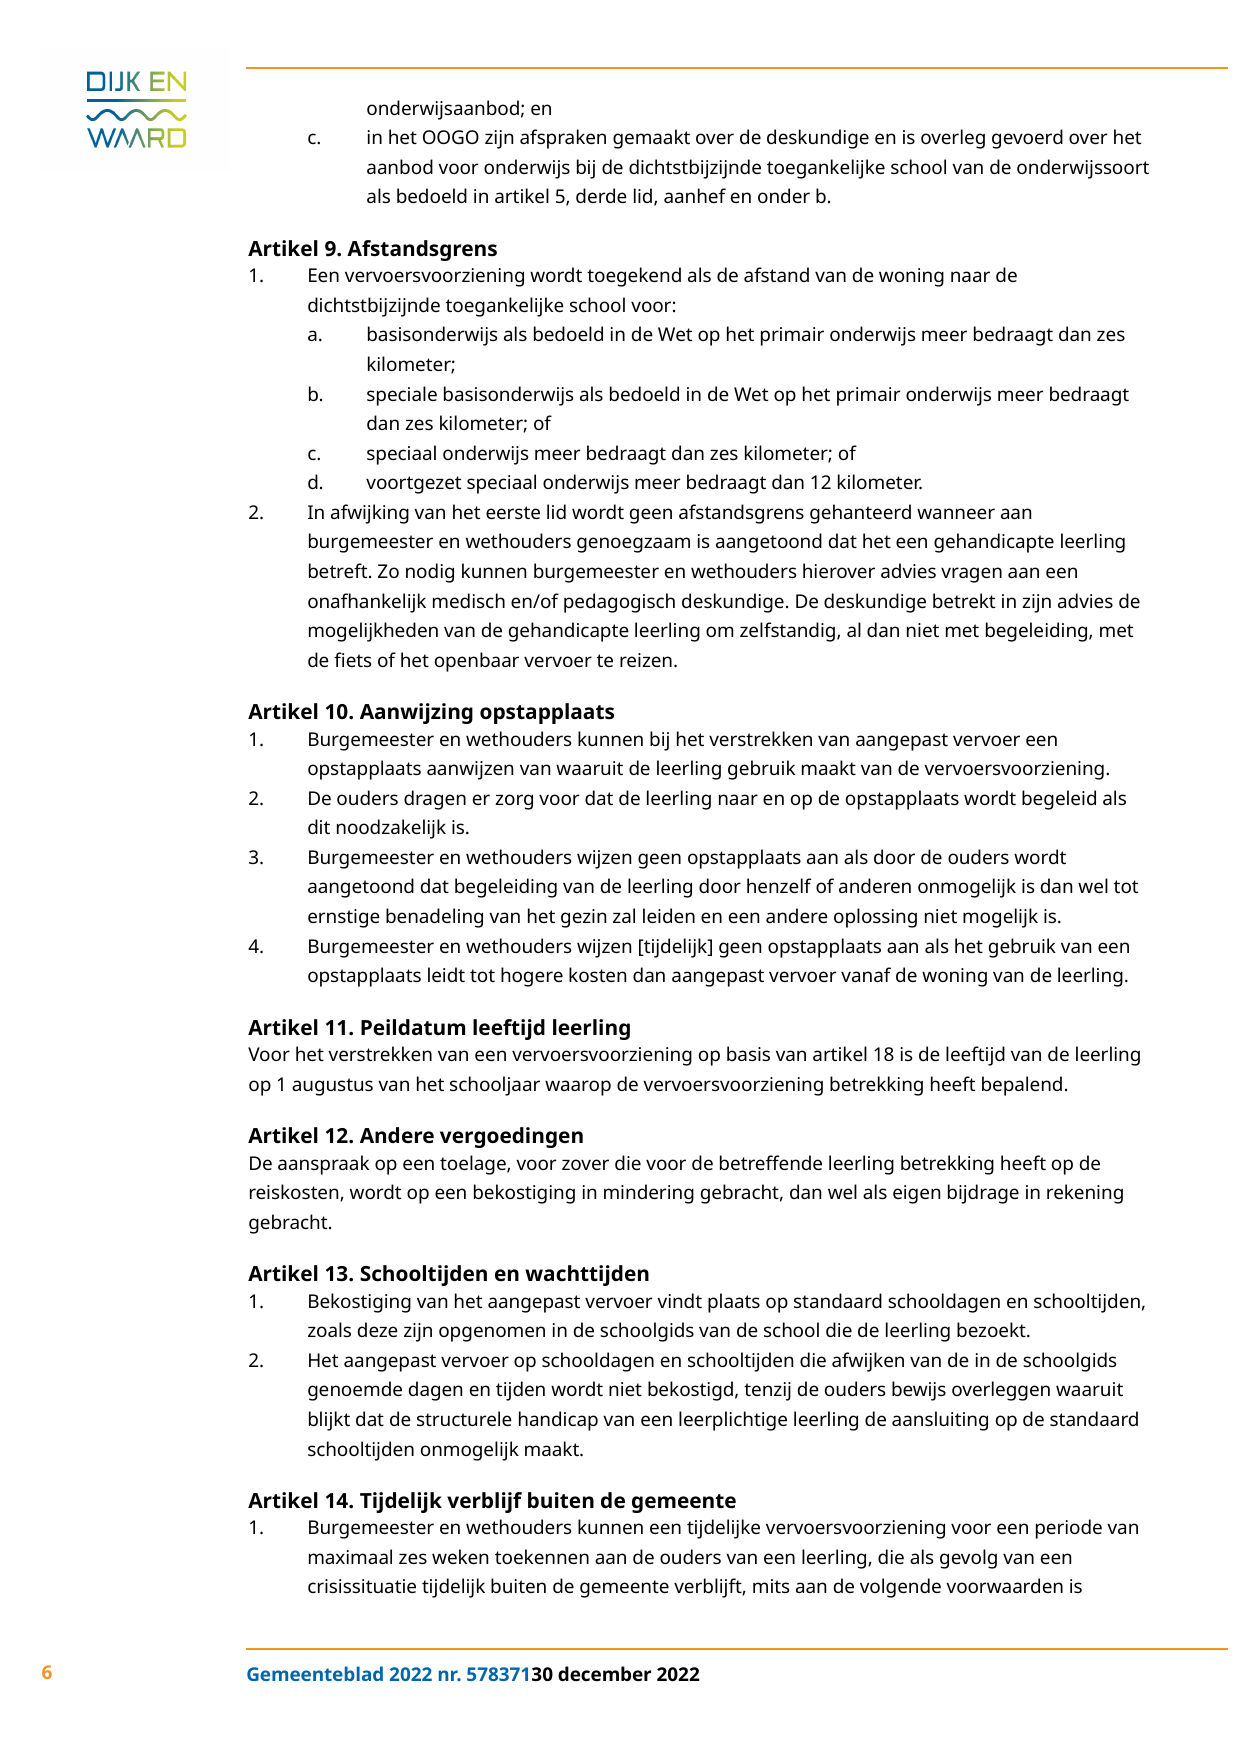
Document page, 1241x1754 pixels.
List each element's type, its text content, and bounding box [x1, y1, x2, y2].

list In afwijking van het eerste lid wordt geen afstandsgrens gehanteerd wanneer aan burgemeester en wethouders genoegzaam is aangetoond dat het een gehandicapte leerling betreft. Zo nodig kunnen burgemeester en wethouders hierover advies vragen aan een onafhankelijk medisch en/of pedagogisch deskundige. De deskundige betrekt in zijn advies de mogelijkheden van de gehandicapte leerling om zelfstandig, al dan niet met begeleiding, met de fiets of het openbaar vervoer te reizen. [248, 499, 1152, 673]
text Artikel 10. Aanwijzing opstapplaats [248, 697, 1152, 726]
list Een vervoersvoorziening wordt toegekend als de afstand van de woning naar de dichtstbijzijnde toegankelijke school voor: [248, 262, 1152, 318]
list Burgemeester en wethouders kunnen bij het verstrekken van aangepast vervoer een opstapplaats aanwijzen van waaruit de leerling gebruik maakt van de vervoersvoorziening. [248, 726, 1152, 781]
list speciaal onderwijs meer bedraagt dan zes kilometer; of [307, 440, 1152, 466]
text Artikel 14. Tijdelijk verblijf buiten de gemeente [248, 1486, 1152, 1514]
text Artikel 11. Peildatum leeftijd leerling [248, 1013, 1152, 1041]
picture [41, 47, 231, 172]
list Het aangepast vervoer op schooldagen en schooltijden die afwijken van de in de schoolgids genoemde dagen en tijden wordt niet bekostigd, tenzij de ouders bewijs overleggen waaruit blijkt dat de structurele handicap van een leerplichtige leerling de aansluiting op de standaard schooltijden onmogelijk maakt. [248, 1347, 1152, 1461]
list onderwijsaanbod; en [307, 95, 1152, 121]
list basisonderwijs als bedoeld in de Wet op het primair onderwijs meer bedraagt dan zes kilometer; [307, 322, 1152, 377]
list Bekostiging van het aangepast vervoer vindt plaats op standaard schooldagen en schooltijden, zoals deze zijn opgenomen in de schoolgids van de school die de leerling bezoekt. [248, 1288, 1152, 1343]
list Burgemeester en wethouders kunnen een tijdelijke vervoersvoorziening voor een periode van maximaal zes weken toekennen aan de ouders van een leerling, die als gevolg van een crisissituatie tijdelijk buiten de gemeente verblijft, mits aan de volgende voorwaarden is [248, 1514, 1152, 1599]
text Voor het verstrekken van een vervoersvoorziening op basis van artikel 18 is de leeftijd van de leerling op 1 augustus van het schooljaar waarop de vervoersvoorziening betrekking heeft bepalend. [248, 1041, 1152, 1097]
text Artikel 9. Afstandsgrens [248, 234, 1152, 262]
list Burgemeester en wethouders wijzen geen opstapplaats aan als door de ouders wordt aangetoond dat begeleiding van de leerling door henzelf of anderen onmogelijk is dan wel tot ernstige benadeling van het gezin zal leiden en een andere oplossing niet mogelijk is. [248, 844, 1152, 929]
list voortgezet speciaal onderwijs meer bedraagt dan 12 kilometer. [307, 469, 1152, 495]
text Artikel 13. Schooltijden en wachttijden [248, 1259, 1152, 1288]
text De aanspraak op een toelage, voor zover die voor de betreffende leerling betrekking heeft op de reiskosten, wordt op een bekostiging in mindering gebracht, dan wel als eigen bijdrage in rekening gebracht. [248, 1150, 1152, 1235]
list Burgemeester en wethouders wijzen [tijdelijk] geen opstapplaats aan als het gebruik van een opstapplaats leidt tot hogere kosten dan aangepast vervoer vanaf de woning van de leerling. [248, 933, 1152, 988]
list De ouders dragen er zorg voor dat de leerling naar en op de opstapplaats wordt begeleid als dit noodzakelijk is. [248, 785, 1152, 840]
text Artikel 12. Andere vergoedingen [248, 1121, 1152, 1150]
list speciale basisonderwijs als bedoeld in de Wet op het primair onderwijs meer bedraagt dan zes kilometer; of [307, 381, 1152, 436]
list in het OOGO zijn afspraken gemaakt over de deskundige en is overleg gevoerd over het aanbod voor onderwijs bij de dichtstbijzijnde toegankelijke school van de onderwijssoort als bedoeld in artikel 5, derde lid, aanhef en onder b. [307, 124, 1152, 209]
